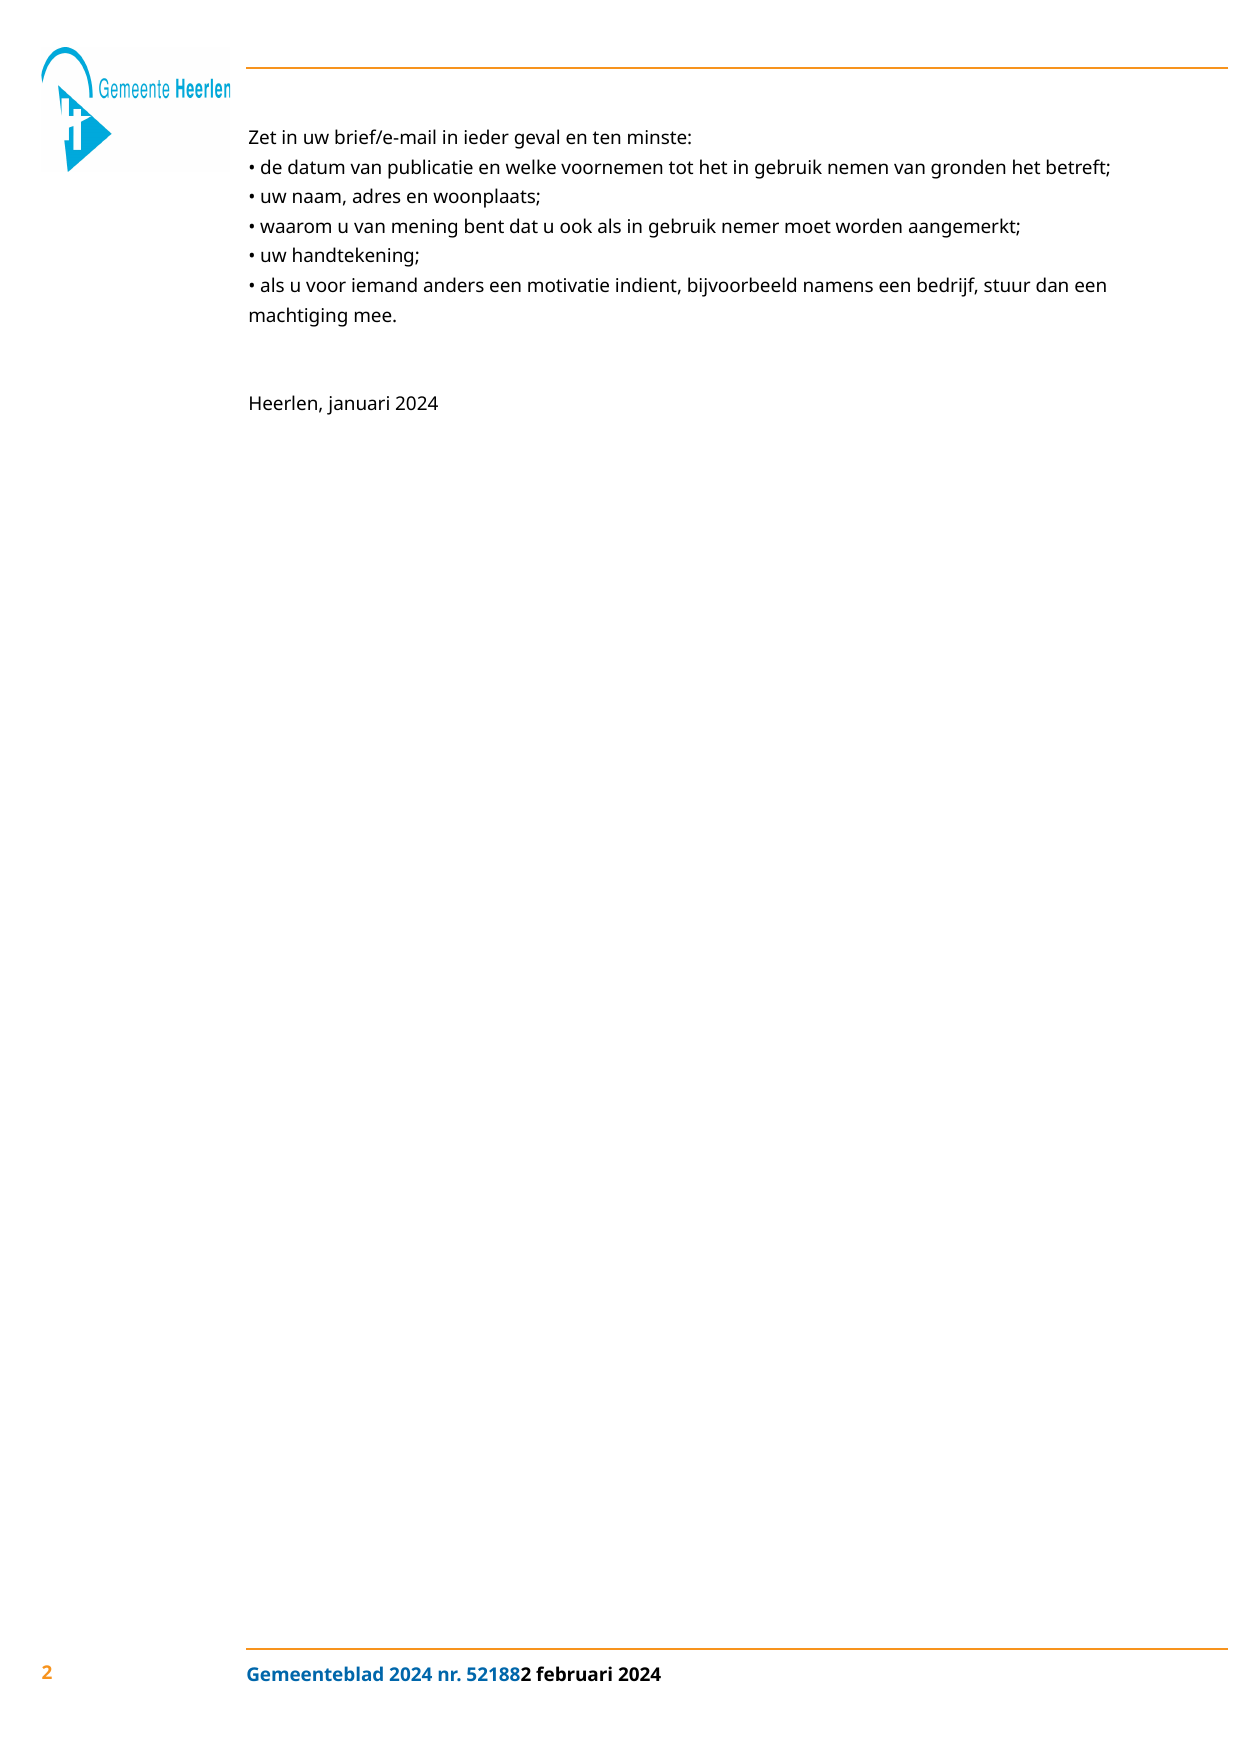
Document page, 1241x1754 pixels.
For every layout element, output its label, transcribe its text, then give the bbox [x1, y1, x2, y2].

text • de datum van publicatie en welke voornemen tot het in gebruik nemen van gronden het betreft; [248, 154, 1152, 180]
picture [41, 47, 231, 172]
text Heerlen, januari 2024 [248, 391, 1152, 416]
text Zet in uw brief/e-mail in ieder geval en ten minste: [248, 124, 1152, 150]
picture [41, 47, 59, 70]
text • als u voor iemand anders een motivatie indient, bijvoorbeeld namens een bedrijf, stuur dan een machtiging mee. [248, 272, 1152, 328]
text • uw handtekening; [248, 243, 1152, 268]
text • uw naam, adres en woonplaats; [248, 183, 1152, 209]
text • waarom u van mening bent dat u ook als in gebruik nemer moet worden aangemerkt; [248, 213, 1152, 239]
